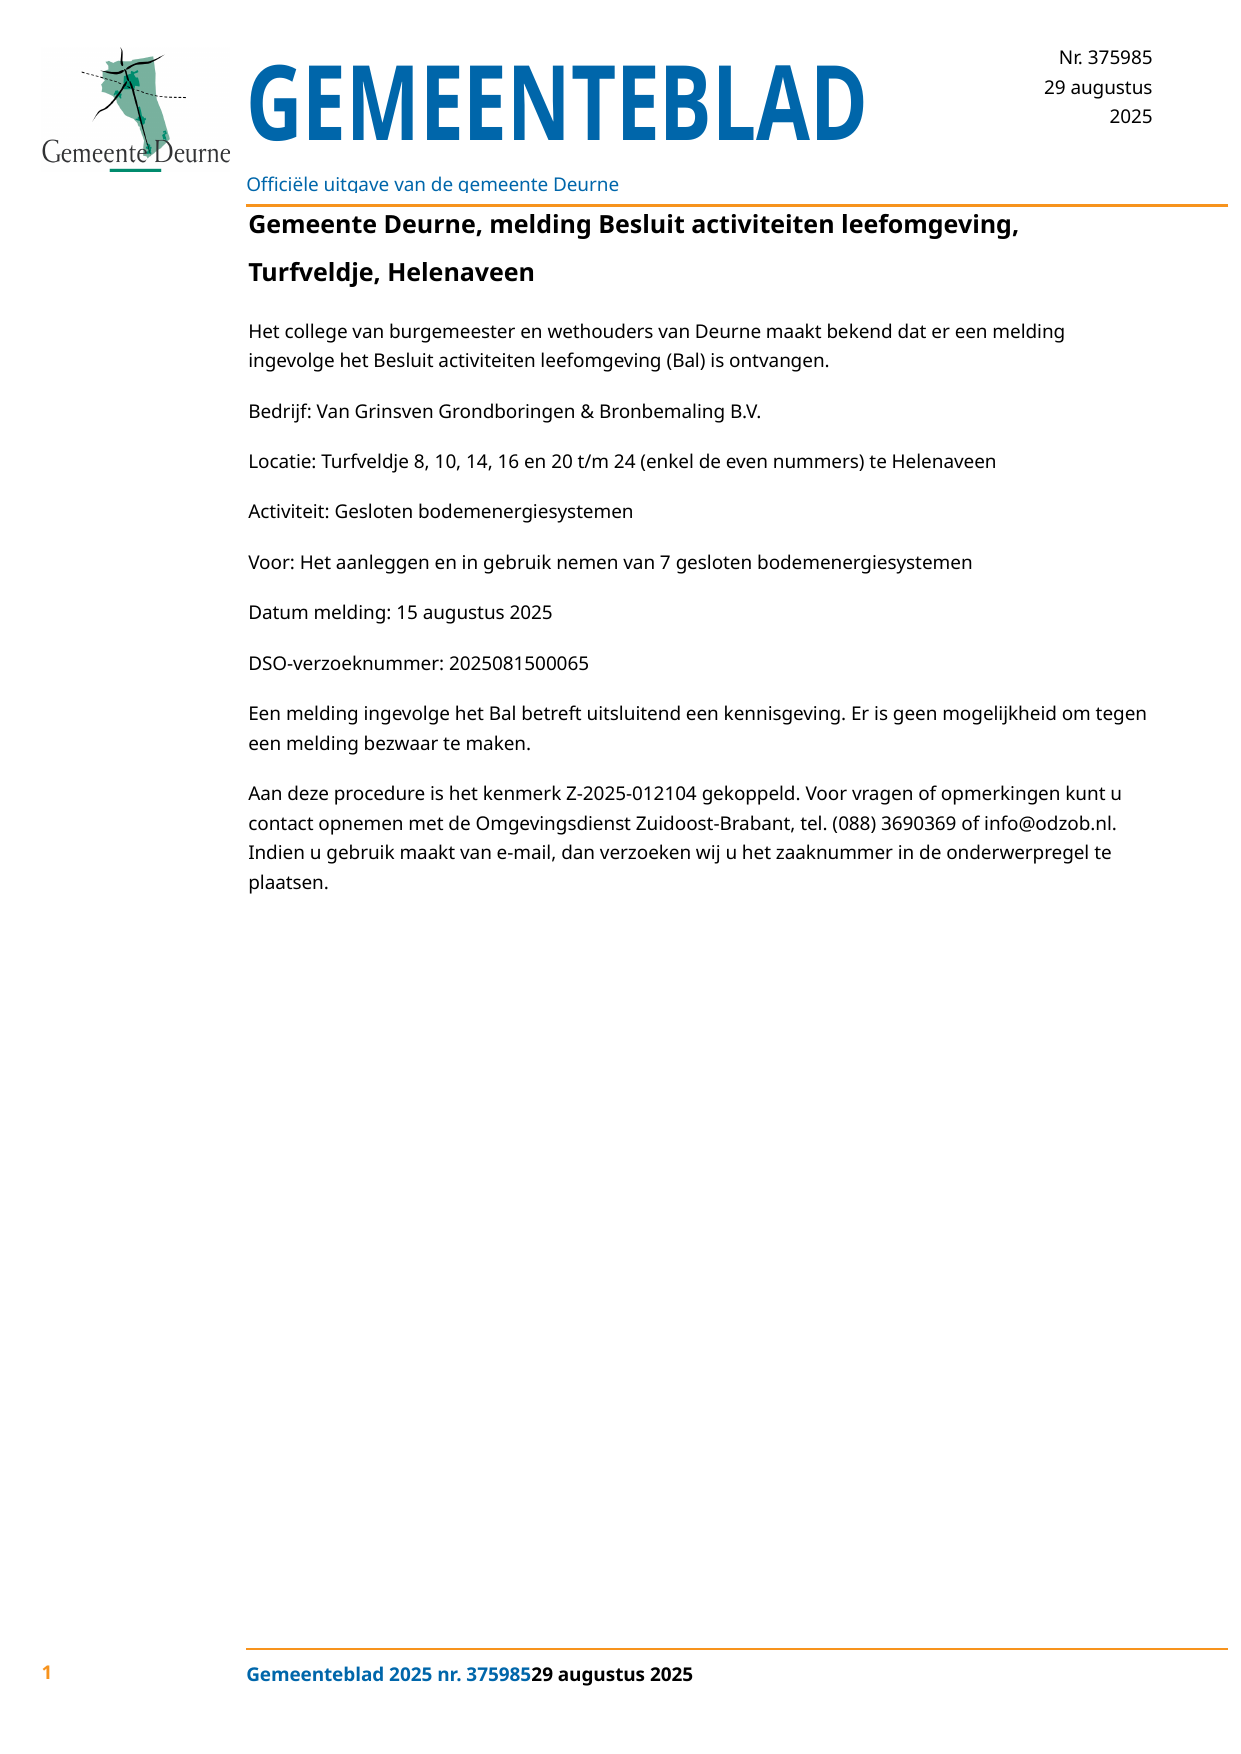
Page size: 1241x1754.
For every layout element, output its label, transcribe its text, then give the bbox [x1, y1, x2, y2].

picture [41, 47, 231, 172]
text Een melding ingevolge het Bal betreft uitsluitend een kennisgeving. Er is geen mogelijkheid om tegen een melding bezwaar te maken. [248, 700, 1152, 756]
text Activiteit: Gesloten bodemenergiesystemen [248, 499, 1152, 524]
text Datum melding: 15 augustus 2025 [248, 599, 1152, 625]
text DSO-verzoeknummer: 2025081500065 [248, 650, 1152, 676]
text Voor: Het aanleggen en in gebruik nemen van 7 gesloten bodemenergiesystemen [248, 549, 1152, 575]
text Aan deze procedure is het kenmerk Z-2025-012104 gekoppeld. Voor vragen of opmerkingen kunt u contact opnemen met de Omgevingsdienst Zuidoost-Brabant, tel. (088) 3690369 of info@odzob.nl. Indien u gebruik maakt van e-mail, dan verzoeken wij u het zaaknummer in de onderwerpregel te plaatsen. [248, 780, 1152, 895]
text Bedrijf: Van Grinsven Grondboringen & Bronbemaling B.V. [248, 398, 1152, 424]
text Het college van burgemeester en wethouders van Deurne maakt bekend dat er een melding ingevolge het Besluit activiteiten leefomgeving (Bal) is ontvangen. [248, 318, 1152, 373]
text Locatie: Turfveldje 8, 10, 14, 16 en 20 t/m 24 (enkel de even nummers) te Helenaveen [248, 448, 1152, 474]
text Gemeente Deurne, melding Besluit activiteiten leefomgeving, Turfveldje, Helenaveen [248, 207, 1152, 288]
